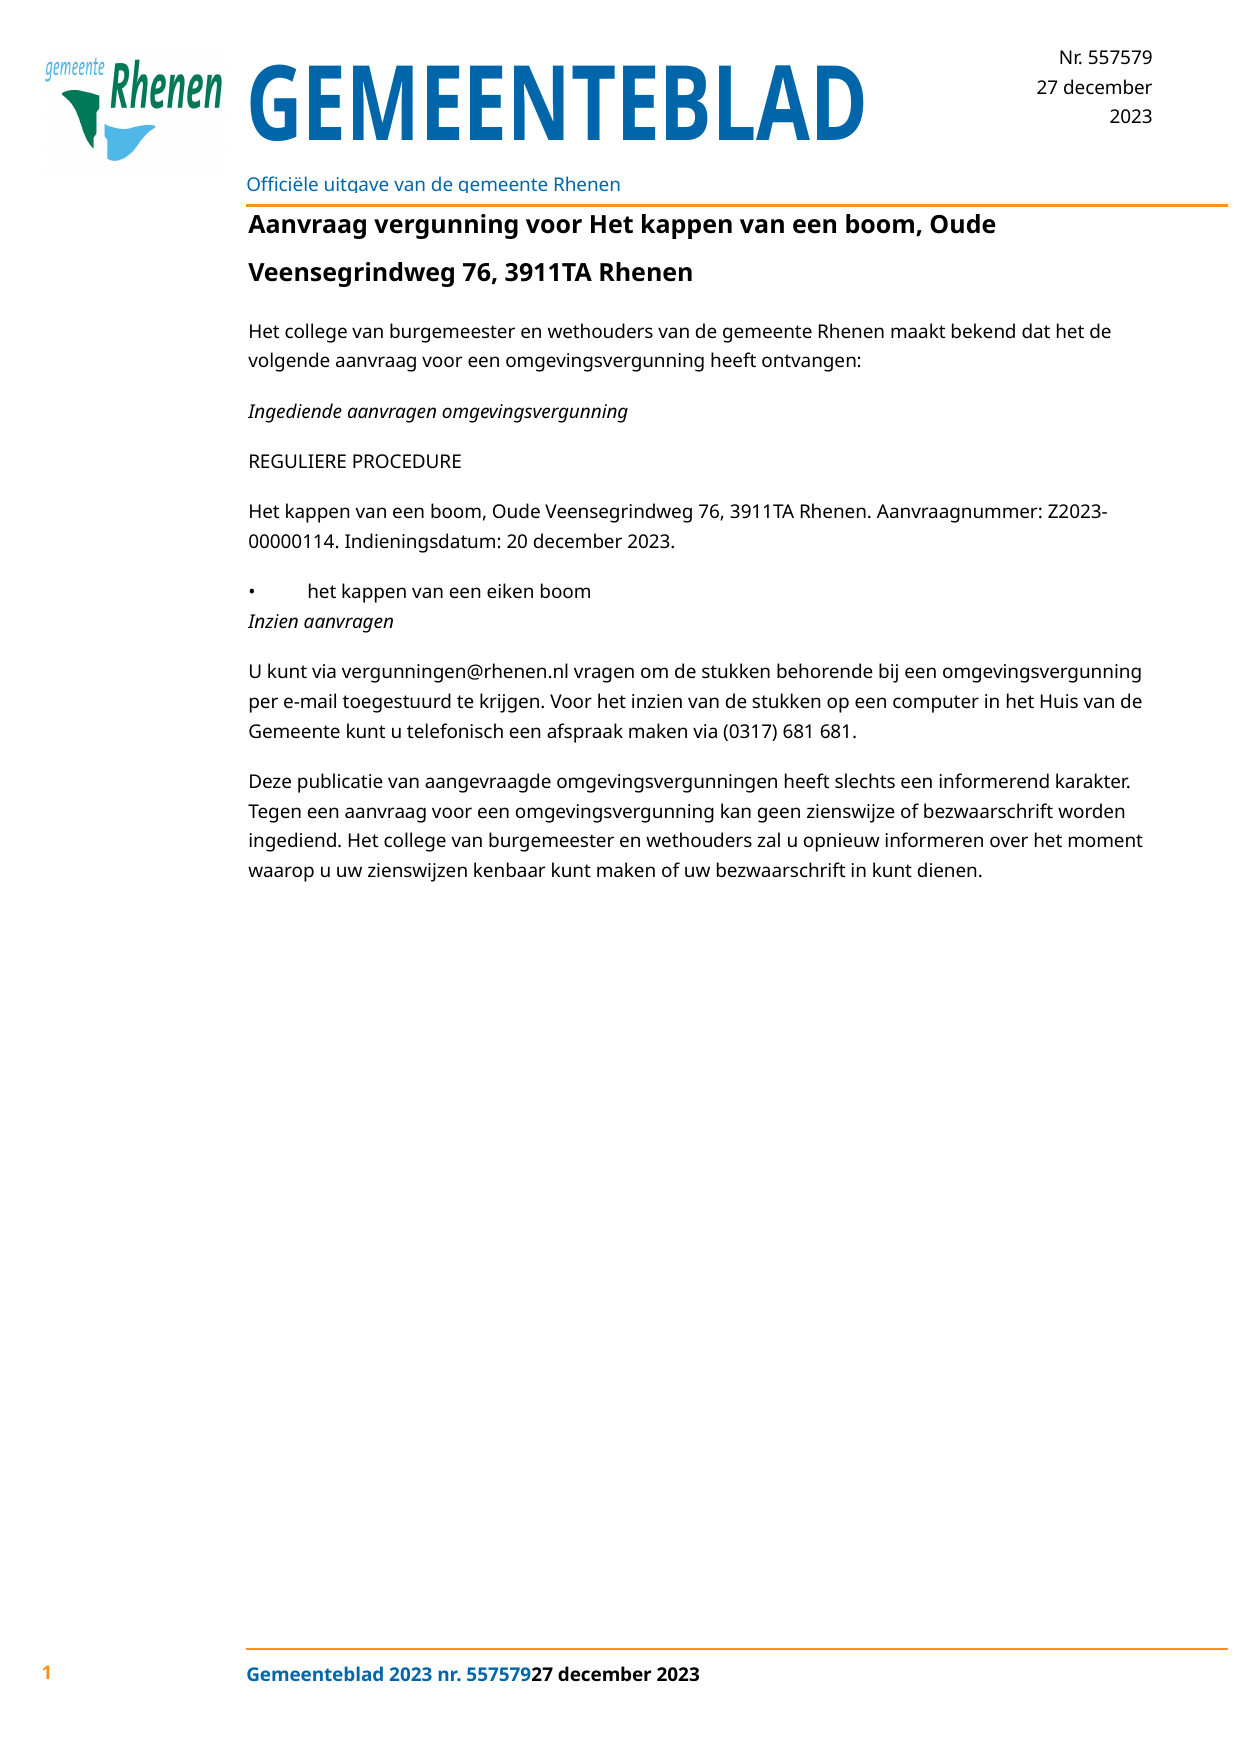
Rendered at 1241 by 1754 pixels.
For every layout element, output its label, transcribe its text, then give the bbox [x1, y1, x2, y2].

list het kappen van een eiken boom [248, 579, 1152, 604]
text Het college van burgemeester en wethouders van de gemeente Rhenen maakt bekend dat het de volgende aanvraag voor een omgevingsvergunning heeft ontvangen: [248, 318, 1152, 373]
text REGULIERE PROCEDURE [248, 448, 1152, 474]
text Ingediende aanvragen omgevingsvergunning [248, 398, 1152, 424]
text Het kappen van een boom, Oude Veensegrindweg 76, 3911TA Rhenen. Aanvraagnummer: Z2023-00000114. Indieningsdatum: 20 december 2023. [248, 499, 1152, 554]
text U kunt via vergunningen@rhenen.nl vragen om de stukken behorende bij een omgevingsvergunning per e-mail toegestuurd te krijgen. Voor het inzien van de stukken op een computer in het Huis van de Gemeente kunt u telefonisch een afspraak maken via (0317) 681 681. [248, 659, 1152, 744]
picture [41, 47, 231, 172]
text Deze publicatie van aangevraagde omgevingsvergunningen heeft slechts een informerend karakter. Tegen een aanvraag voor een omgevingsvergunning kan geen zienswijze of bezwaarschrift worden ingediend. Het college van burgemeester en wethouders zal u opnieuw informeren over het moment waarop u uw zienswijzen kenbaar kunt maken of uw bezwaarschrift in kunt dienen. [248, 768, 1152, 883]
text Aanvraag vergunning voor Het kappen van een boom, Oude Veensegrindweg 76, 3911TA Rhenen [248, 207, 1152, 288]
text Inzien aanvragen [248, 608, 1152, 634]
